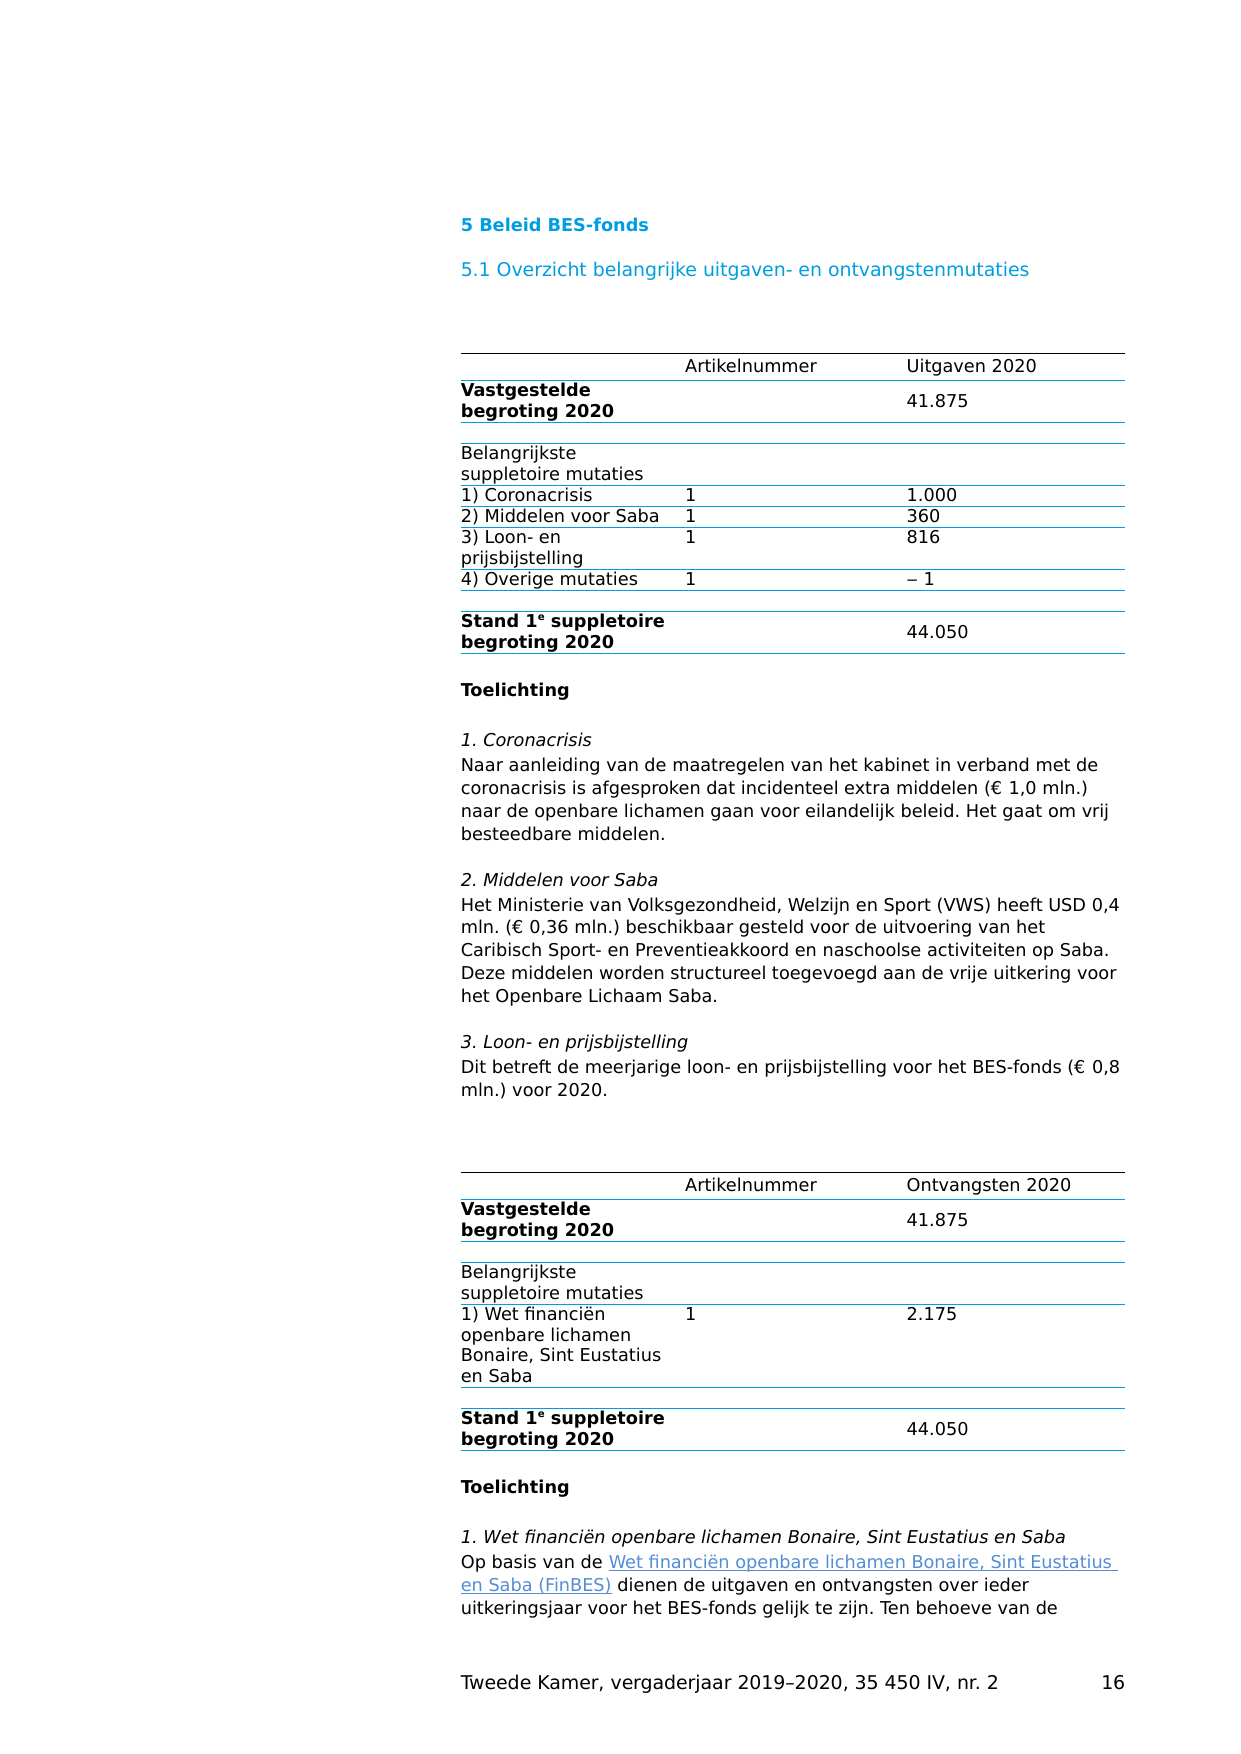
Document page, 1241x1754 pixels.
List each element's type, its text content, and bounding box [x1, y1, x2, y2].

table_cell 3) Loon- en prijsbijstelling [461, 528, 682, 568]
text Op basis van de Wet financiën openbare lichamen Bonaire, Sint Eustatius en Saba (FinBES) dienen de uitgaven en ontvangsten over ieder uitkeringsjaar voor het BES-fonds gelijk te zijn. Ten behoeve van de [461, 1550, 1125, 1619]
table_cell [461, 1242, 682, 1262]
table_cell [904, 444, 1125, 484]
title 5.1 Overzicht belangrijke uitgaven- en ontvangstenmutaties [461, 259, 1125, 281]
table_cell 1 [682, 570, 903, 590]
table_cell [904, 1388, 1125, 1408]
table_cell 1 [682, 1305, 903, 1387]
table_cell 1 [682, 486, 903, 506]
table_cell 4) Overige mutaties [461, 570, 682, 590]
table_cell [682, 1242, 903, 1262]
table_cell 1 [682, 507, 903, 527]
table_cell 44.050 [904, 1409, 1125, 1449]
table_cell 44.050 [904, 612, 1125, 653]
text Toelichting [461, 1475, 1125, 1498]
table_cell 1 [682, 528, 903, 568]
text 1. Coronacrisis [461, 728, 1125, 751]
table_cell 2) Middelen voor Saba [461, 507, 682, 527]
table_cell 41.875 [904, 381, 1125, 422]
table_cell [682, 591, 903, 611]
text 2. Middelen voor Saba [461, 868, 1125, 891]
table_cell 2.175 [904, 1305, 1125, 1387]
table_cell [461, 591, 682, 611]
table_cell ‒ 1 [904, 570, 1125, 590]
text Het Ministerie van Volksgezondheid, Welzijn en Sport (VWS) heeft USD 0,4 mln. (€ 0,36 mln.) beschikbaar gesteld voor de uitvoering van het Caribisch Sport- en Preventieakkoord en naschoolse activiteiten op Saba. Deze middelen worden structureel toegevoegd aan de vrije uitkering voor het Openbare Lichaam Saba. [461, 893, 1125, 1007]
text Dit betreft de meerjarige loon- en prijsbijstelling voor het BES-fonds (€ 0,8 mln.) voor 2020. [461, 1055, 1125, 1101]
table_cell 41.875 [904, 1200, 1125, 1241]
table_cell 1) Coronacrisis [461, 486, 682, 506]
text Toelichting [461, 678, 1125, 701]
table_cell Uitgaven 2020 [904, 354, 1125, 380]
table_cell Belangrijkste suppletoire mutaties [461, 1263, 682, 1303]
table_cell [682, 444, 903, 484]
table_cell [682, 1409, 903, 1449]
text 3. Loon- en prijsbijstelling [461, 1030, 1125, 1053]
table_cell Vastgestelde begroting 2020 [461, 1200, 682, 1241]
table_cell [904, 423, 1125, 443]
table_cell 1.000 [904, 486, 1125, 506]
table_cell Stand 1e suppletoire begroting 2020 [461, 1409, 682, 1449]
table_cell [682, 612, 903, 653]
text Naar aanleiding van de maatregelen van het kabinet in verband met de coronacrisis is afgesproken dat incidenteel extra middelen (€ 1,0 mln.) naar de openbare lichamen gaan voor eilandelijk beleid. Het gaat om vrij besteedbare middelen. [461, 753, 1125, 845]
table_cell 816 [904, 528, 1125, 568]
table_cell [682, 381, 903, 422]
table_cell [682, 1263, 903, 1303]
title 5 Beleid BES-fonds [461, 213, 1125, 236]
table_header Tabel 12 Belangrijkste suppletoire ontvangstenmutaties 2020 (Eerste suppletoire begroting) (bedragen x € 1.000) [461, 1124, 1125, 1172]
table_cell 1) Wet financiën openbare lichamen Bonaire, Sint Eustatius en Saba [461, 1305, 682, 1387]
table_cell [461, 423, 682, 443]
table_cell [904, 591, 1125, 611]
table_cell [682, 423, 903, 443]
table_cell [461, 354, 682, 380]
table_cell Ontvangsten 2020 [904, 1173, 1125, 1199]
table_cell Stand 1e suppletoire begroting 2020 [461, 612, 682, 653]
text 1. Wet financiën openbare lichamen Bonaire, Sint Eustatius en Saba [461, 1525, 1125, 1548]
table_cell [904, 1263, 1125, 1303]
table_cell 360 [904, 507, 1125, 527]
table_cell [682, 1388, 903, 1408]
table_cell Artikelnummer [682, 1173, 903, 1199]
table_cell Artikelnummer [682, 354, 903, 380]
table_cell Vastgestelde begroting 2020 [461, 381, 682, 422]
table_cell [904, 1242, 1125, 1262]
table_cell [461, 1173, 682, 1199]
table_cell [682, 1200, 903, 1241]
table_header Tabel 11 Belangrijkste suppletoire uitgavenmutaties 2020 (Eerste suppletoire begroting) (bedragen x € 1.000) [461, 305, 1125, 353]
table_cell [461, 1388, 682, 1408]
table_cell Belangrijkste suppletoire mutaties [461, 444, 682, 484]
